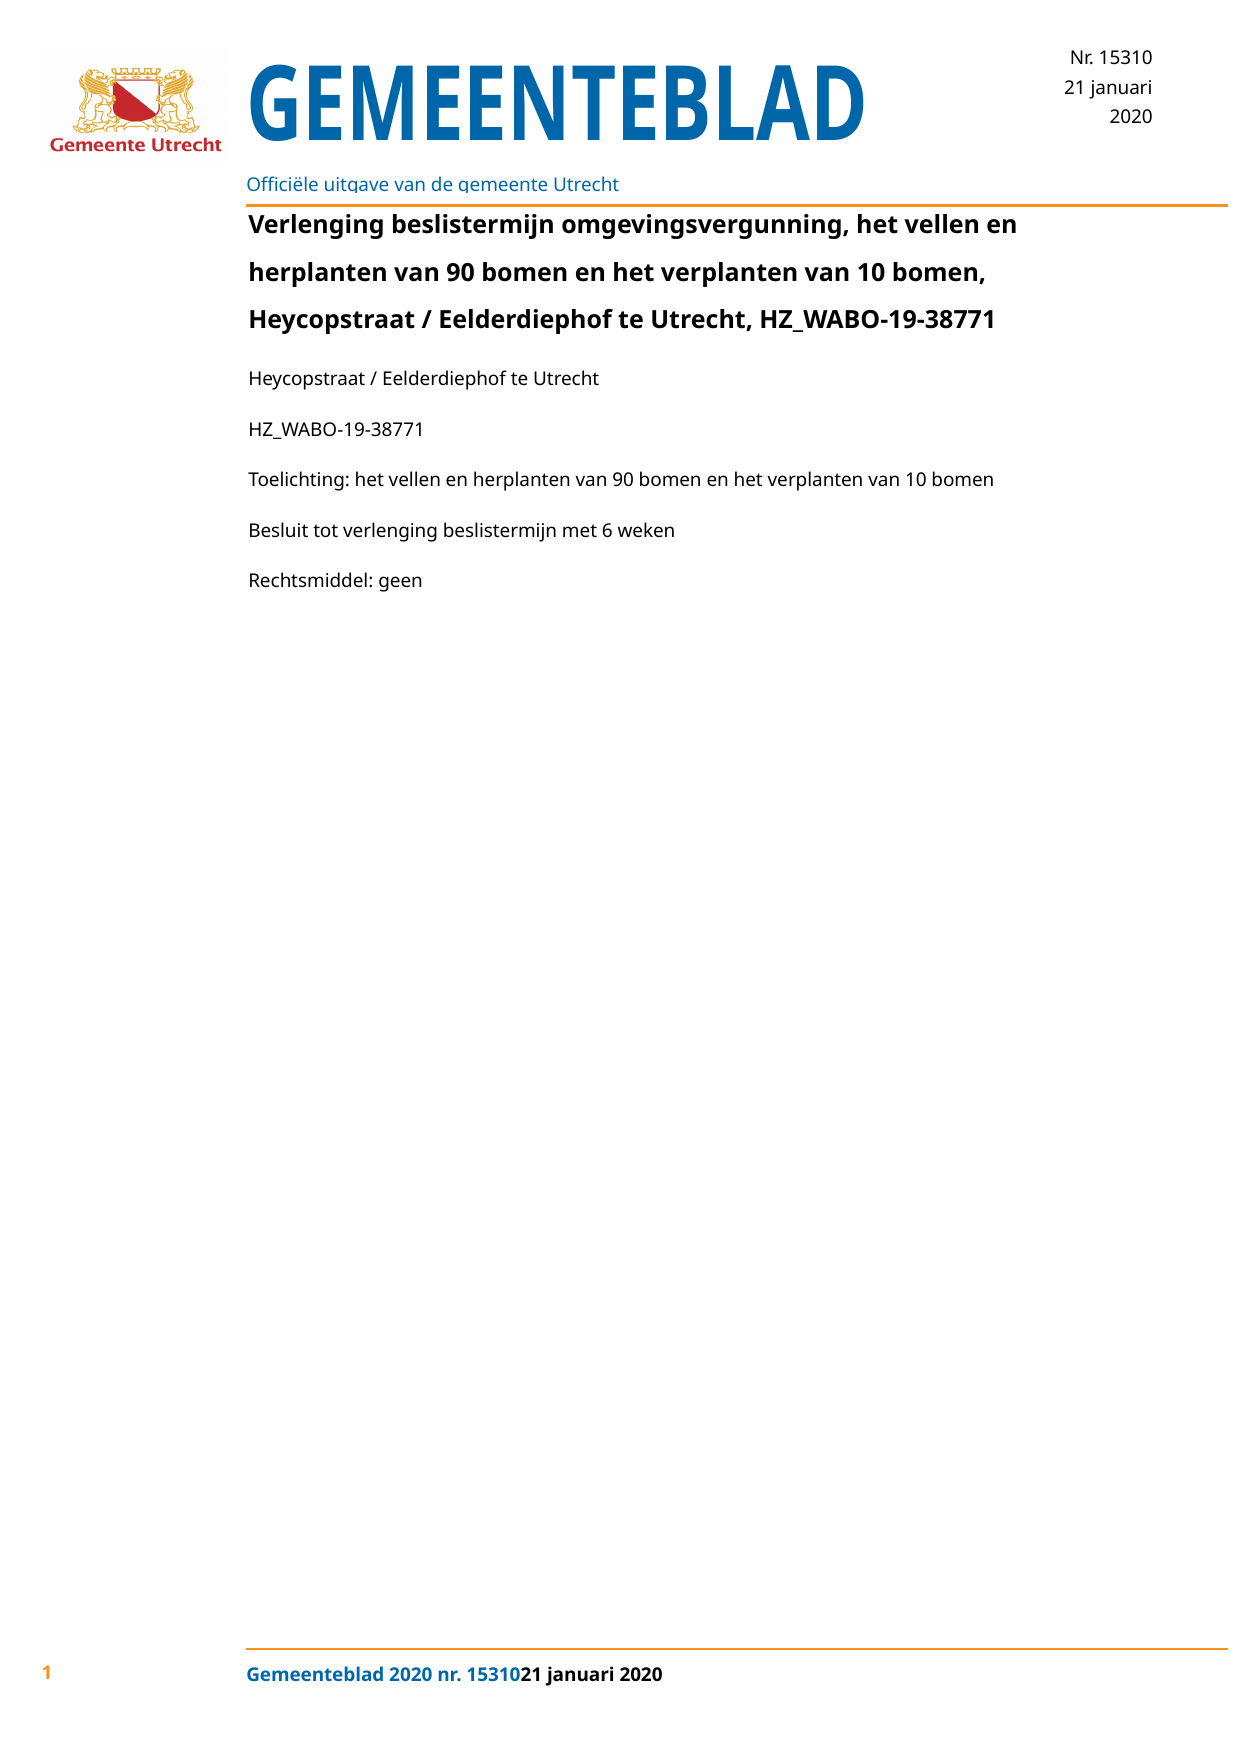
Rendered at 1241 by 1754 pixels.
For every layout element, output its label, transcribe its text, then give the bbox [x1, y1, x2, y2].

text HZ_WABO-19-38771 [248, 416, 1152, 442]
text Besluit tot verlenging beslistermijn met 6 weken [248, 517, 1152, 542]
text Rechtsmiddel: geen [248, 567, 1152, 593]
picture [41, 47, 231, 172]
text Verlenging beslistermijn omgevingsvergunning, het vellen en herplanten van 90 bomen en het verplanten van 10 bomen, Heycopstraat / Eelderdiephof te Utrecht, HZ_WABO-19-38771 [248, 207, 1152, 336]
text Toelichting: het vellen en herplanten van 90 bomen en het verplanten van 10 bomen [248, 466, 1152, 492]
text Heycopstraat / Eelderdiephof te Utrecht [248, 366, 1152, 391]
